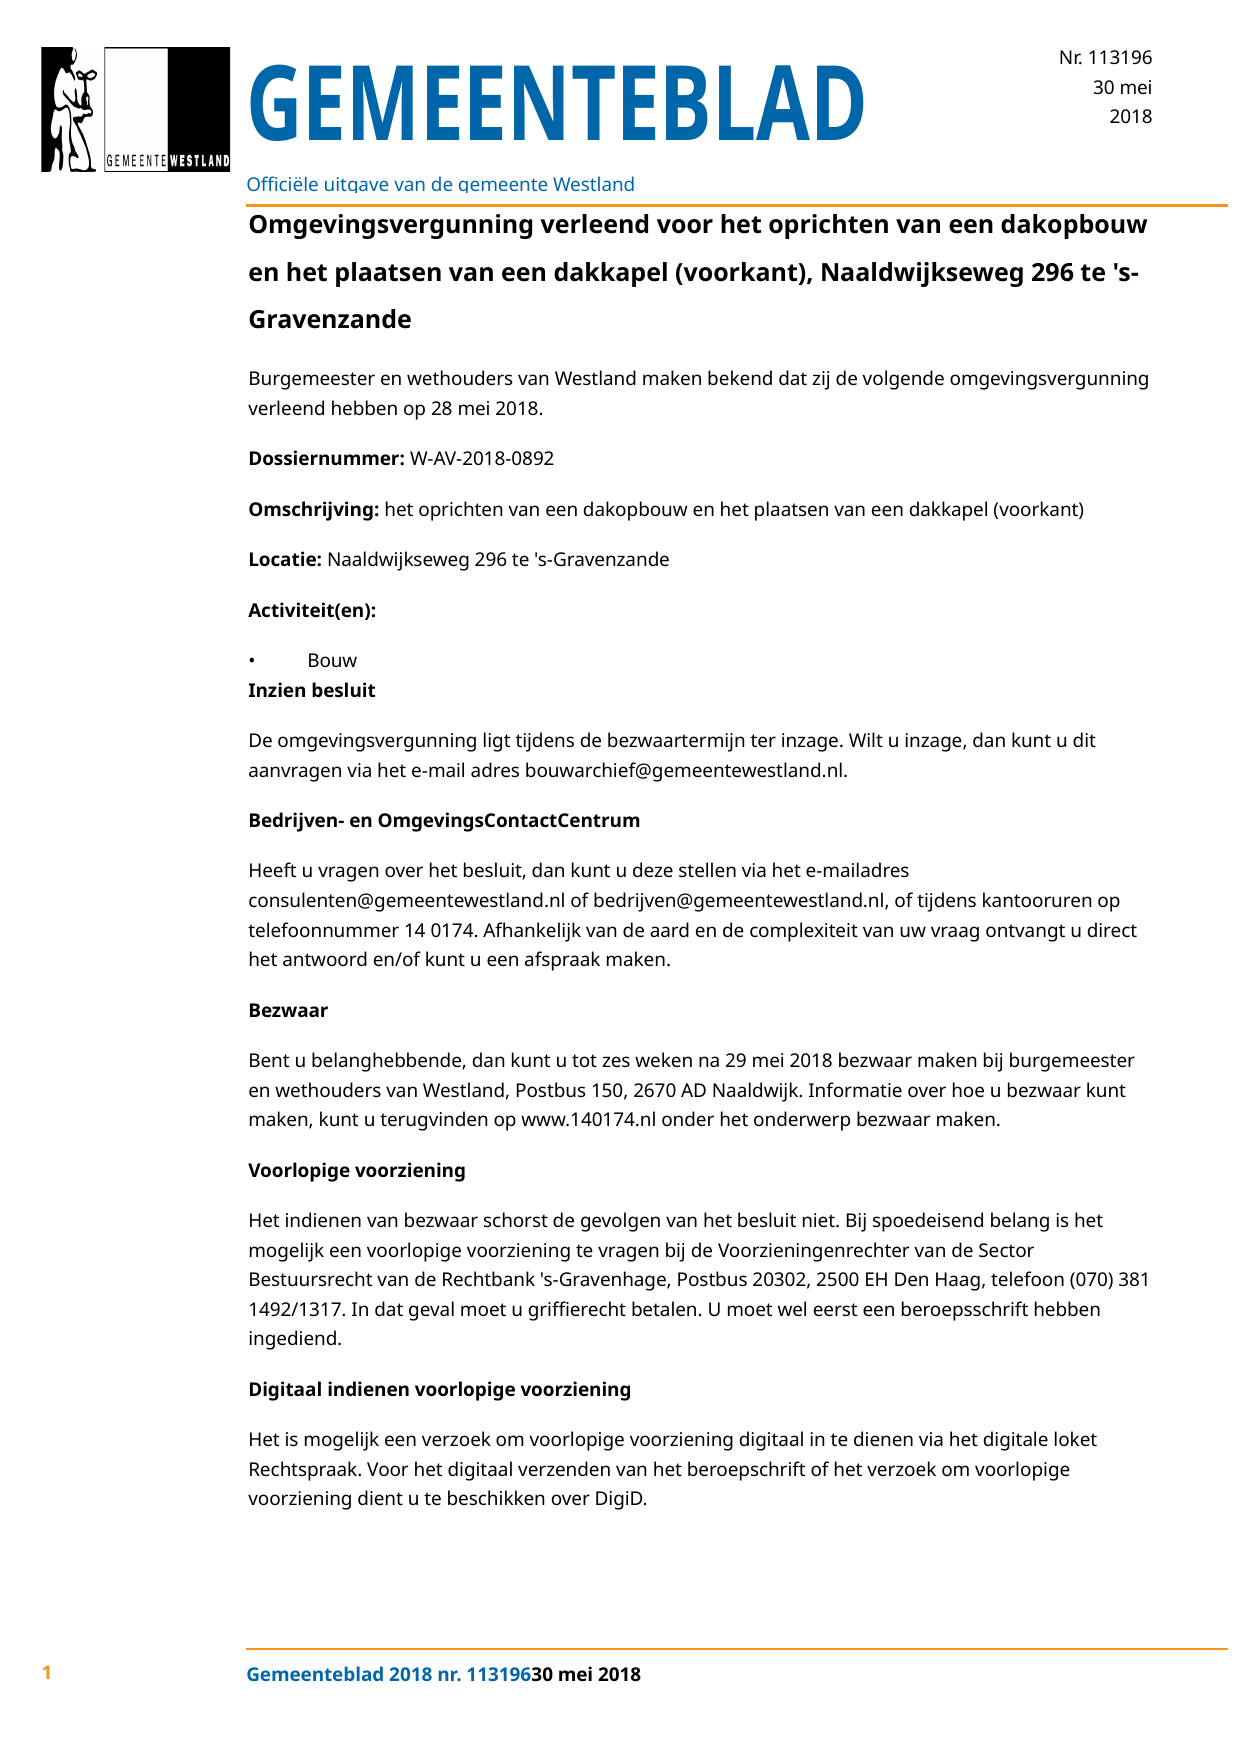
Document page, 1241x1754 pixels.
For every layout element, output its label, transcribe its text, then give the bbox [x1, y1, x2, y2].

text Omschrijving: het oprichten van een dakopbouw en het plaatsen van een dakkapel (voorkant) [248, 496, 1152, 522]
text De omgevingsvergunning ligt tijdens de bezwaartermijn ter inzage. Wilt u inzage, dan kunt u dit aanvragen via het e-mail adres bouwarchief@gemeentewestland.nl. [248, 727, 1152, 782]
text Locatie: Naaldwijkseweg 296 te 's-Gravenzande [248, 546, 1152, 572]
text Activiteit(en): [248, 597, 1152, 622]
text Digitaal indienen voorlopige voorziening [248, 1376, 1152, 1402]
text Bedrijven- en OmgevingsContactCentrum [248, 807, 1152, 833]
list Bouw [248, 647, 1152, 673]
text Burgemeester en wethouders van Westland maken bekend dat zij de volgende omgevingsvergunning verleend hebben op 28 mei 2018. [248, 366, 1152, 421]
text Heeft u vragen over het besluit, dan kunt u deze stellen via het e-mailadres consulenten@gemeentewestland.nl of bedrijven@gemeentewestland.nl, of tijdens kantooruren op telefoonnummer 14 0174. Afhankelijk van de aard en de complexiteit van uw vraag ontvangt u direct het antwoord en/of kunt u een afspraak maken. [248, 858, 1152, 972]
text Omgevingsvergunning verleend voor het oprichten van een dakopbouw en het plaatsen van een dakkapel (voorkant), Naaldwijkseweg 296 te 's-Gravenzande [248, 207, 1152, 336]
text Voorlopige voorziening [248, 1157, 1152, 1182]
text Bent u belanghebbende, dan kunt u tot zes weken na 29 mei 2018 bezwaar maken bij burgemeester en wethouders van Westland, Postbus 150, 2670 AD Naaldwijk. Informatie over hoe u bezwaar kunt maken, kunt u terugvinden op www.140174.nl onder het onderwerp bezwaar maken. [248, 1047, 1152, 1132]
picture [41, 47, 231, 172]
text Bezwaar [248, 997, 1152, 1022]
text Inzien besluit [248, 677, 1152, 702]
text Het indienen van bezwaar schorst de gevolgen van het besluit niet. Bij spoedeisend belang is het mogelijk een voorlopige voorziening te vragen bij de Voorzieningenrechter van de Sector Bestuursrecht van de Rechtbank 's-Gravenhage, Postbus 20302, 2500 EH Den Haag, telefoon (070) 381 1492/1317. In dat geval moet u griffierecht betalen. U moet wel eerst een beroepsschrift hebben ingediend. [248, 1207, 1152, 1351]
text Het is mogelijk een verzoek om voorlopige voorziening digitaal in te dienen via het digitale loket Rechtspraak. Voor het digitaal verzenden van het beroepschrift of het verzoek om voorlopige voorziening dient u te beschikken over DigiD. [248, 1426, 1152, 1511]
text Dossiernummer: W-AV-2018-0892 [248, 446, 1152, 471]
